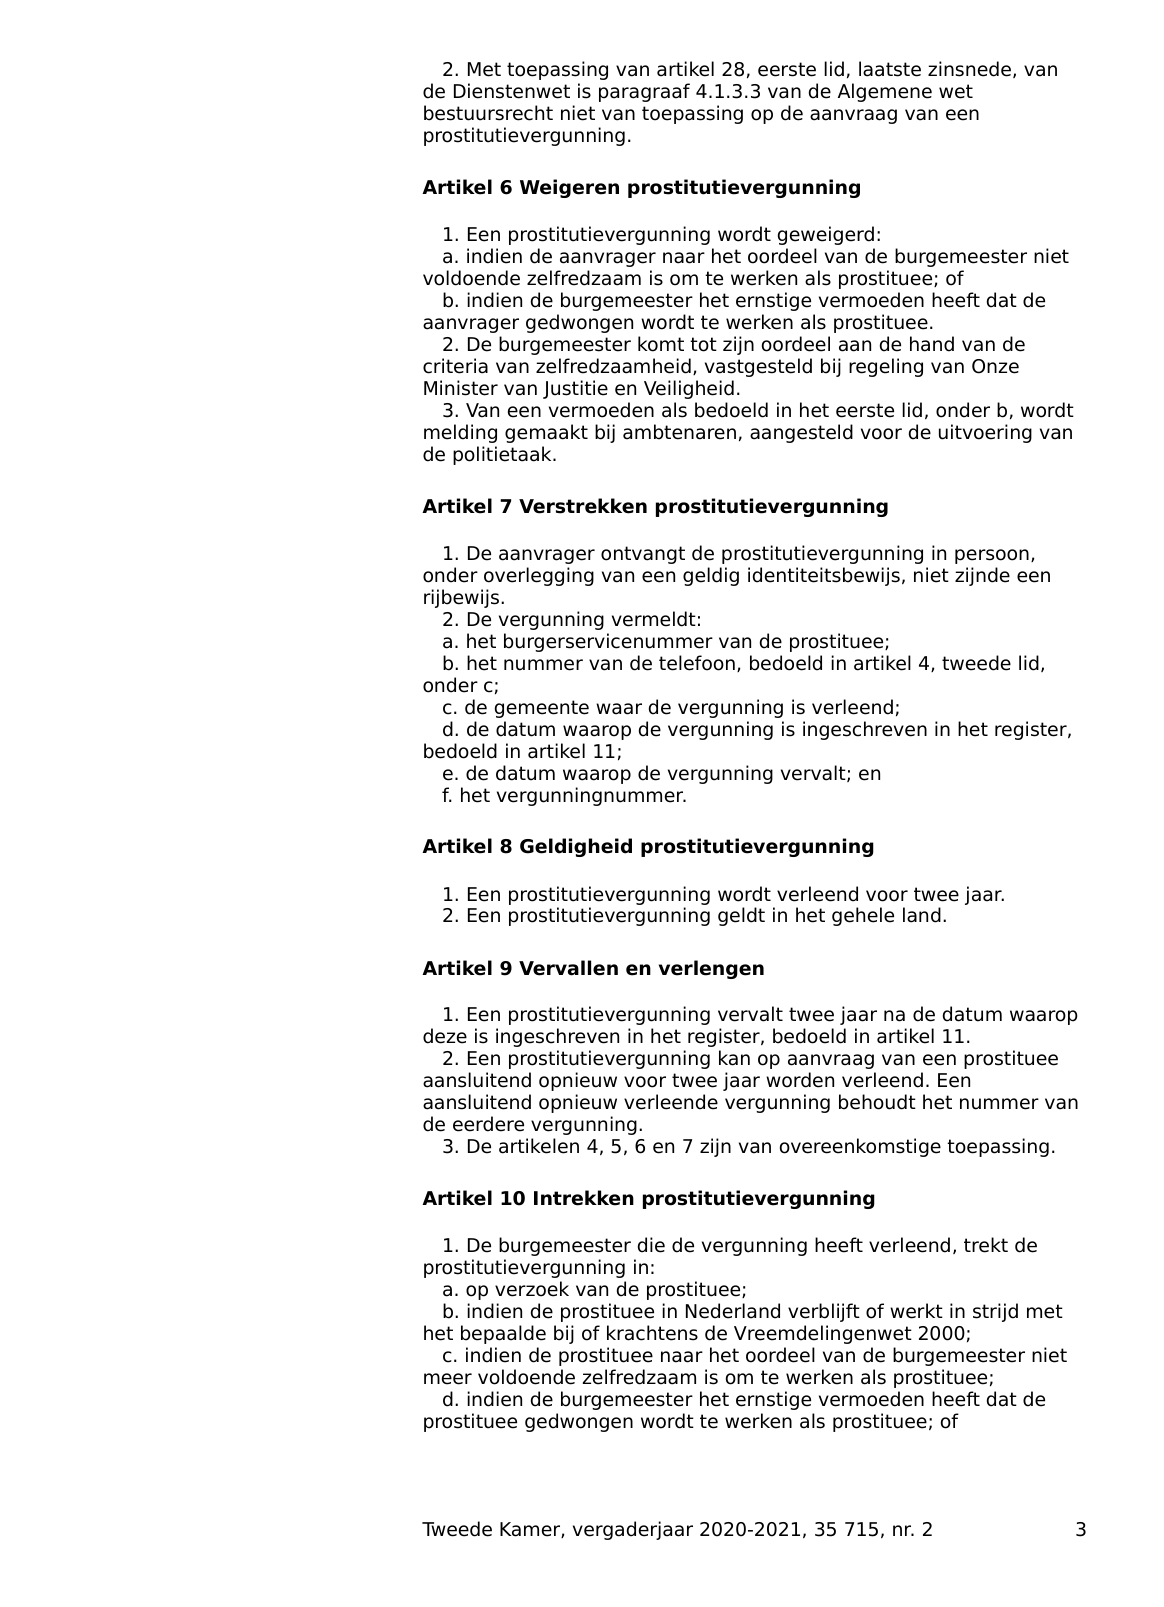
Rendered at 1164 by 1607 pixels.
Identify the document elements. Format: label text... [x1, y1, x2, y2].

text 2. Een prostitutievergunning kan op aanvraag van een prostituee aansluitend opnieuw voor twee jaar worden verleend. Een aansluitend opnieuw verleende vergunning behoudt het nummer van de eerdere vergunning. [422, 1048, 1087, 1136]
text 2. Een prostitutievergunning geldt in het gehele land. [422, 905, 1087, 927]
text 3. Van een vermoeden als bedoeld in het eerste lid, onder b, wordt melding gemaakt bij ambtenaren, aangesteld voor de uitvoering van de politietaak. [422, 400, 1087, 466]
subtitle Artikel 8 Geldigheid prostitutievergunning [422, 836, 1087, 858]
subtitle Artikel 6 Weigeren prostitutievergunning [422, 177, 1087, 199]
subtitle Artikel 9 Vervallen en verlengen [422, 957, 1087, 979]
text b. indien de burgemeester het ernstige vermoeden heeft dat de aanvrager gedwongen wordt te werken als prostituee. [422, 290, 1087, 334]
text c. de gemeente waar de vergunning is verleend; [422, 697, 1087, 718]
text a. indien de aanvrager naar het oordeel van de burgemeester niet voldoende zelfredzaam is om te werken als prostituee; of [422, 246, 1087, 290]
text 1. De aanvrager ontvangt de prostitutievergunning in persoon, onder overlegging van een geldig identiteitsbewijs, niet zijnde een rijbewijs. [422, 543, 1087, 609]
text 1. Een prostitutievergunning vervalt twee jaar na de datum waarop deze is ingeschreven in het register, bedoeld in artikel 11. [422, 1004, 1087, 1048]
text 2. De burgemeester komt tot zijn oordeel aan de hand van de criteria van zelfredzaamheid, vastgesteld bij regeling van Onze Minister van Justitie en Veiligheid. [422, 334, 1087, 400]
subtitle Artikel 7 Verstrekken prostitutievergunning [422, 496, 1087, 518]
text f. het vergunningnummer. [422, 784, 1087, 806]
text c. indien de prostituee naar het oordeel van de burgemeester niet meer voldoende zelfredzaam is om te werken als prostituee; [422, 1345, 1087, 1389]
text a. op verzoek van de prostituee; [422, 1279, 1087, 1301]
subtitle Artikel 10 Intrekken prostitutievergunning [422, 1188, 1087, 1210]
text 2. Met toepassing van artikel 28, eerste lid, laatste zinsnede, van de Dienstenwet is paragraaf 4.1.3.3 van de Algemene wet bestuursrecht niet van toepassing op de aanvraag van een prostitutievergunning. [422, 59, 1087, 147]
text 2. De vergunning vermeldt: [422, 609, 1087, 631]
text 3. De artikelen 4, 5, 6 en 7 zijn van overeenkomstige toepassing. [422, 1136, 1087, 1158]
text d. de datum waarop de vergunning is ingeschreven in het register, bedoeld in artikel 11; [422, 718, 1087, 762]
text 1. Een prostitutievergunning wordt geweigerd: [422, 224, 1087, 246]
text 1. Een prostitutievergunning wordt verleend voor twee jaar. [422, 883, 1087, 905]
text a. het burgerservicenummer van de prostituee; [422, 631, 1087, 653]
text e. de datum waarop de vergunning vervalt; en [422, 762, 1087, 784]
text 1. De burgemeester die de vergunning heeft verleend, trekt de prostitutievergunning in: [422, 1235, 1087, 1279]
text b. het nummer van de telefoon, bedoeld in artikel 4, tweede lid, onder c; [422, 653, 1087, 697]
text b. indien de prostituee in Nederland verblijft of werkt in strijd met het bepaalde bij of krachtens de Vreemdelingenwet 2000; [422, 1301, 1087, 1345]
text d. indien de burgemeester het ernstige vermoeden heeft dat de prostituee gedwongen wordt te werken als prostituee; of [422, 1389, 1087, 1433]
